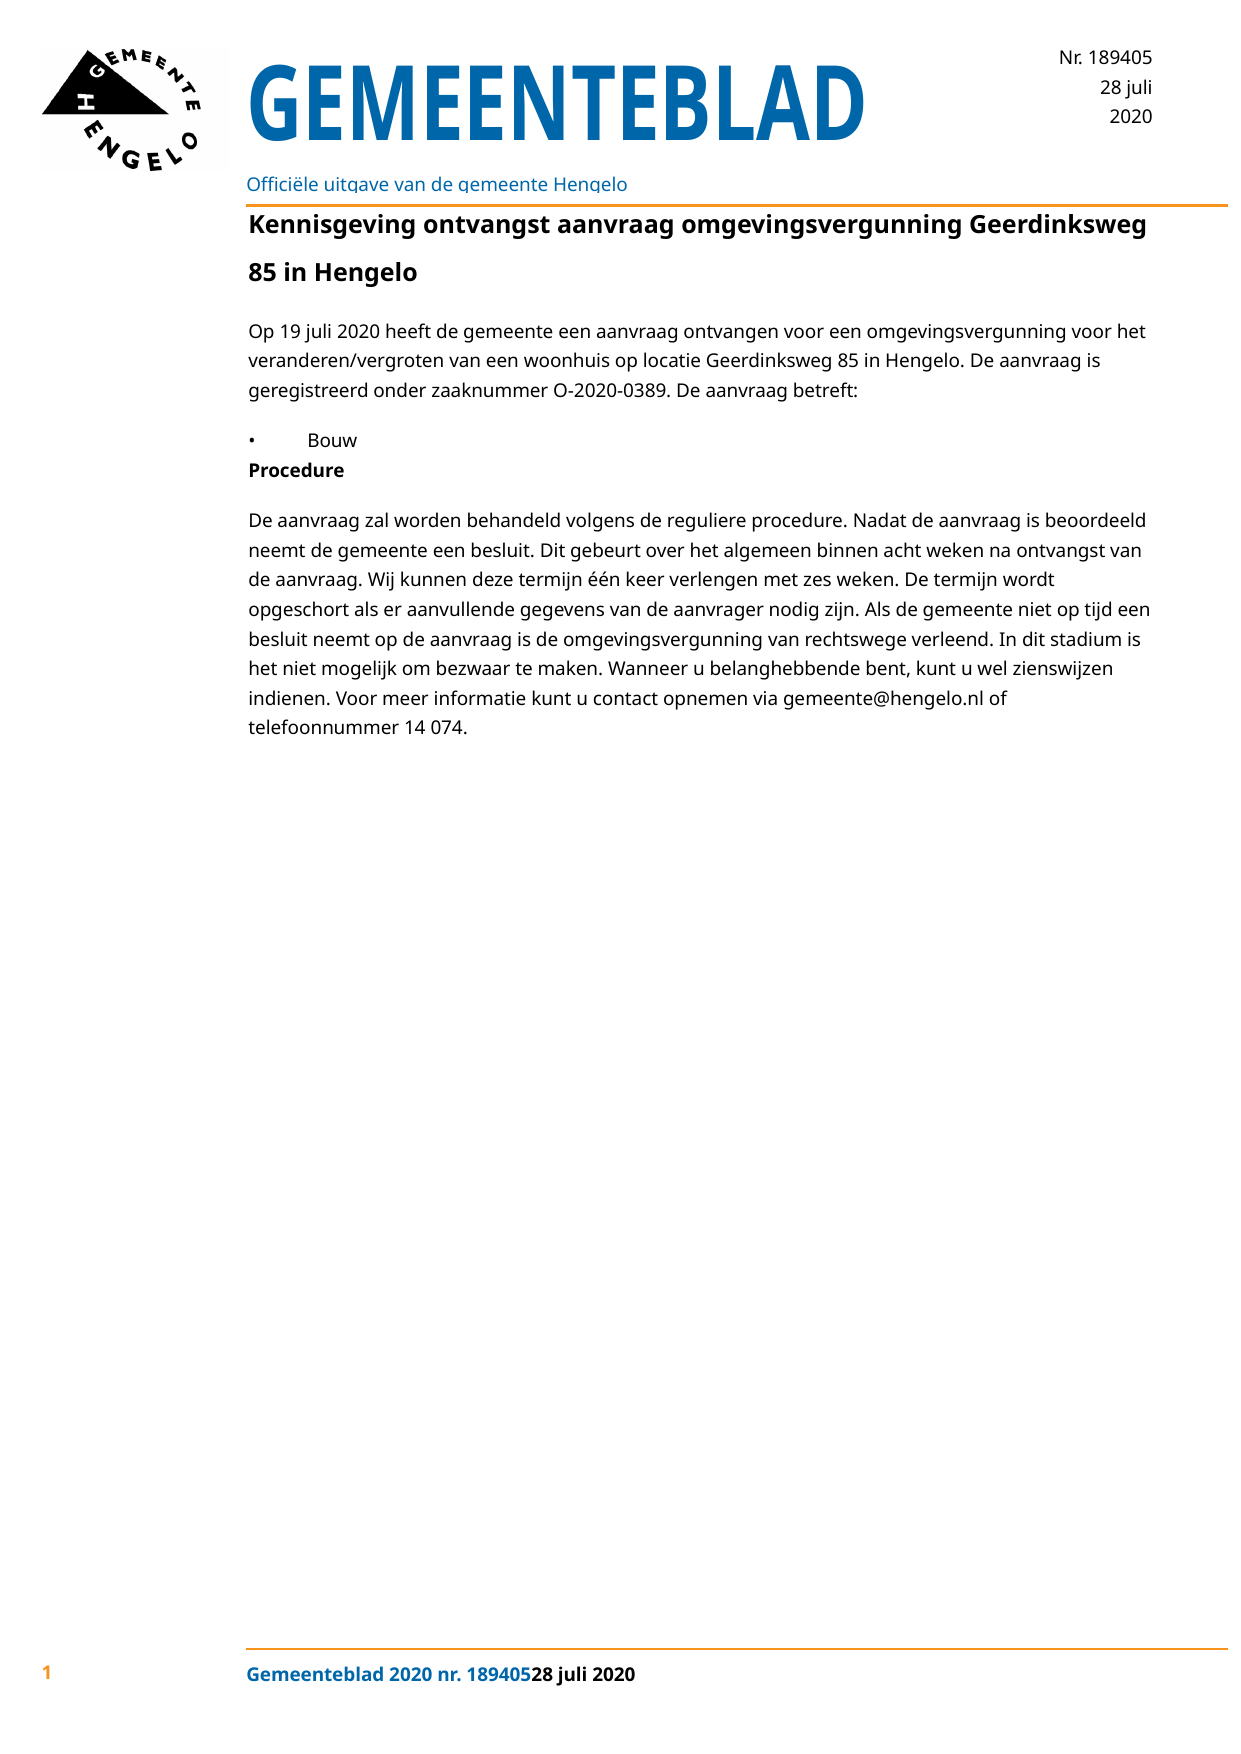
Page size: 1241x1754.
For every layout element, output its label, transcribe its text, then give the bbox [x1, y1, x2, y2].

text Procedure [248, 457, 1152, 483]
list Bouw [248, 427, 1152, 453]
text De aanvraag zal worden behandeld volgens de reguliere procedure. Nadat de aanvraag is beoordeeld neemt de gemeente een besluit. Dit gebeurt over het algemeen binnen acht weken na ontvangst van de aanvraag. Wij kunnen deze termijn één keer verlengen met zes weken. De termijn wordt opgeschort als er aanvullende gegevens van de aanvrager nodig zijn. Als de gemeente niet op tijd een besluit neemt op de aanvraag is de omgevingsvergunning van rechtswege verleend. In dit stadium is het niet mogelijk om bezwaar te maken. Wanneer u belanghebbende bent, kunt u wel zienswijzen indienen. Voor meer informatie kunt u contact opnemen via gemeente@hengelo.nl of telefoonnummer 14 074. [248, 507, 1152, 740]
picture [41, 47, 231, 172]
text Op 19 juli 2020 heeft de gemeente een aanvraag ontvangen voor een omgevingsvergunning voor het veranderen/vergroten van een woonhuis op locatie Geerdinksweg 85 in Hengelo. De aanvraag is geregistreerd onder zaaknummer O-2020-0389. De aanvraag betreft: [248, 318, 1152, 403]
text Kennisgeving ontvangst aanvraag omgevingsvergunning Geerdinksweg 85 in Hengelo [248, 207, 1152, 288]
